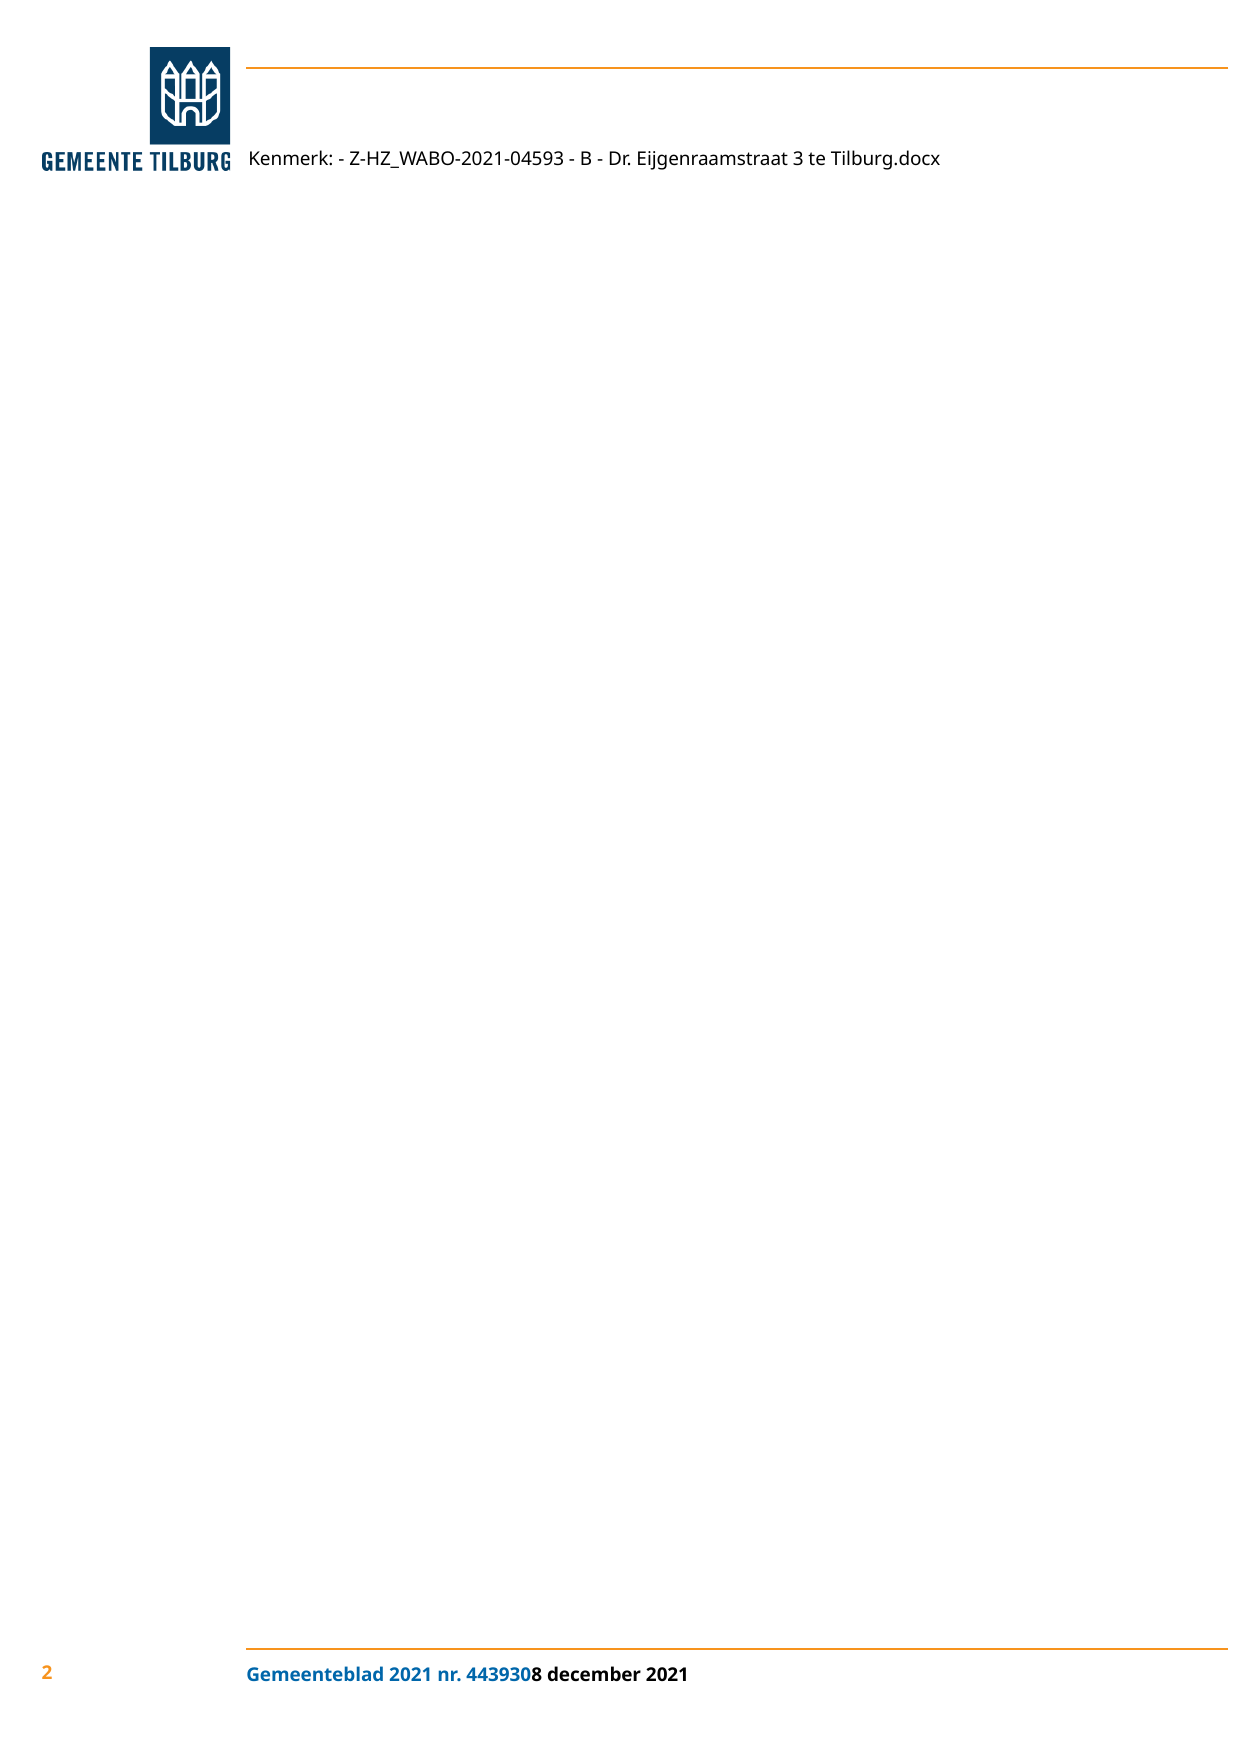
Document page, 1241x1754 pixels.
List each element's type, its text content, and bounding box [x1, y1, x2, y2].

text Kenmerk: - Z-HZ_WABO-2021-04593 - B - Dr. Eijgenraamstraat 3 te Tilburg.docx [248, 145, 1152, 171]
picture [41, 47, 231, 172]
